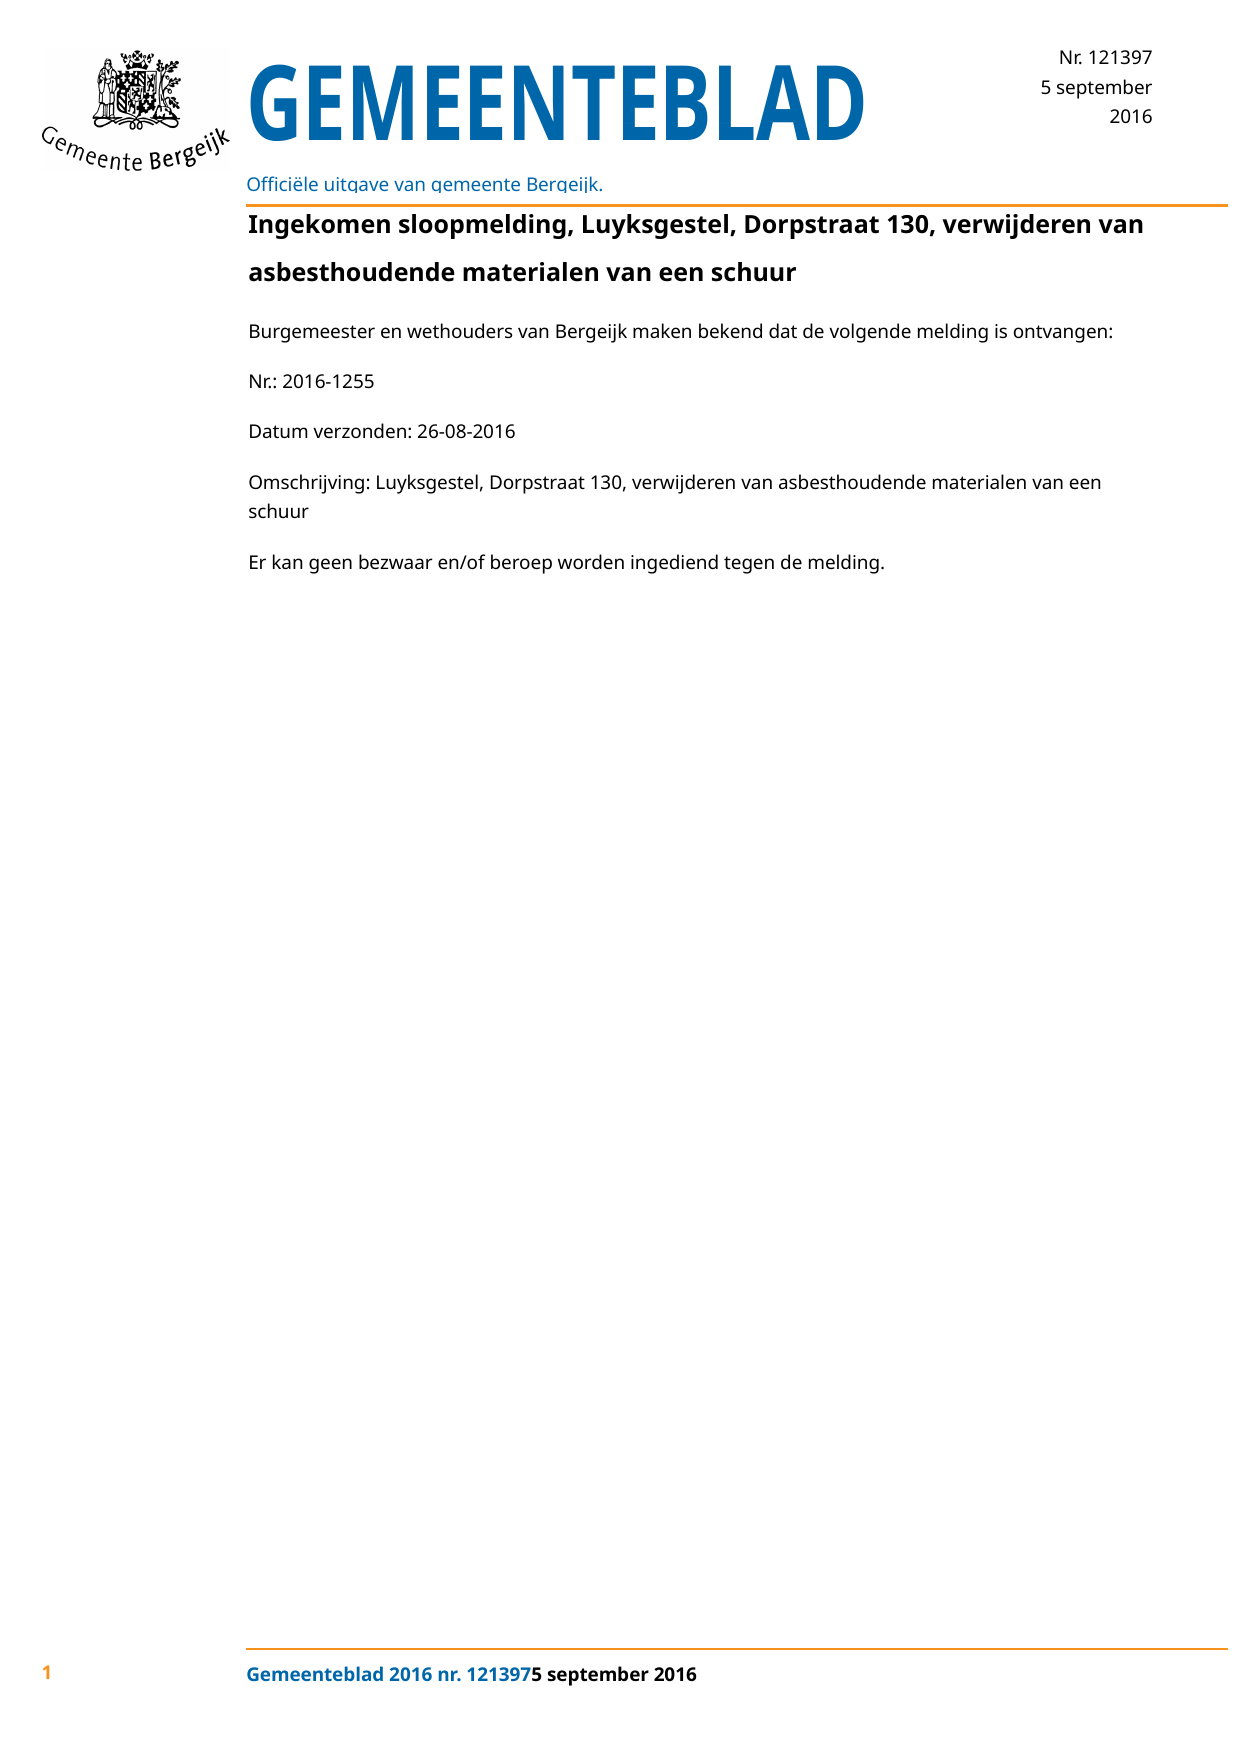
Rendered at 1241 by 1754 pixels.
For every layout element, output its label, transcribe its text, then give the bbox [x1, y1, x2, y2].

picture [41, 47, 231, 172]
text Datum verzonden: 26-08-2016 [248, 419, 1152, 444]
text Burgemeester en wethouders van Bergeijk maken bekend dat de volgende melding is ontvangen: [248, 318, 1152, 344]
text Er kan geen bezwaar en/of beroep worden ingediend tegen de melding. [248, 549, 1152, 575]
text Nr.: 2016-1255 [248, 368, 1152, 394]
text Ingekomen sloopmelding, Luyksgestel, Dorpstraat 130, verwijderen van asbesthoudende materialen van een schuur [248, 207, 1152, 288]
text Omschrijving: Luyksgestel, Dorpstraat 130, verwijderen van asbesthoudende materialen van een schuur [248, 469, 1152, 524]
